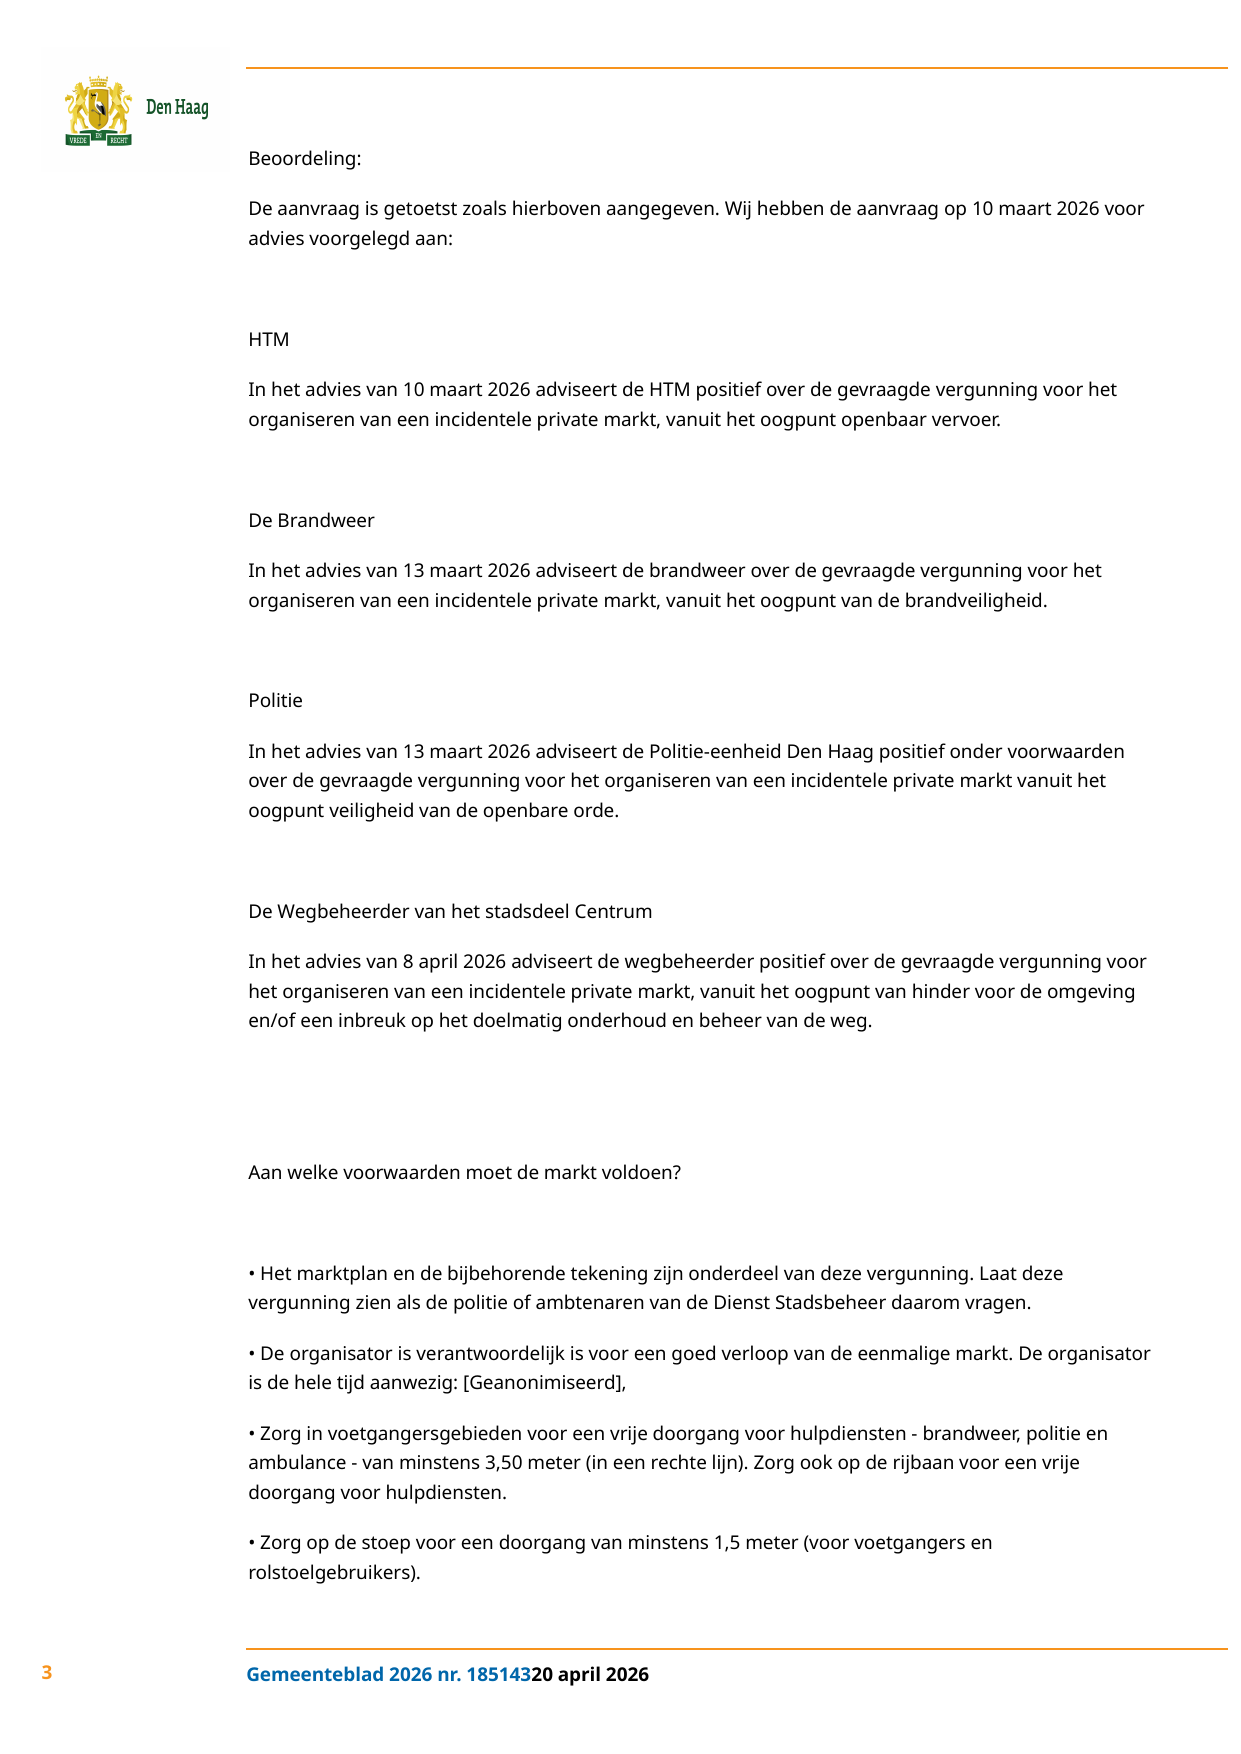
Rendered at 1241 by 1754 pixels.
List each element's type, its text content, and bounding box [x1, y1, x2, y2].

text In het advies van 10 maart 2026 adviseert de HTM positief over de gevraagde vergunning voor het organiseren van een incidentele private markt, vanuit het oogpunt openbaar vervoer. [248, 376, 1152, 432]
text De Wegbeheerder van het stadsdeel Centrum [248, 898, 1152, 924]
text In het advies van 8 april 2026 adviseert de wegbeheerder positief over de gevraagde vergunning voor het organiseren van een incidentele private markt, vanuit het oogpunt van hinder voor de omgeving en/of een inbreuk op het doelmatig onderhoud en beheer van de weg. [248, 948, 1152, 1033]
text • Zorg in voetgangersgebieden voor een vrije doorgang voor hulpdiensten - brandweer, politie en ambulance - van minstens 3,50 meter (in een rechte lijn). Zorg ook op de rijbaan voor een vrije doorgang voor hulpdiensten. [248, 1420, 1152, 1505]
picture [41, 47, 231, 172]
text • De organisator is verantwoordelijk is voor een goed verloop van de eenmalige markt. De organisator is de hele tijd aanwezig: [Geanonimiseerd], [248, 1340, 1152, 1395]
text Beoordeling: [248, 145, 1152, 171]
text De aanvraag is getoetst zoals hierboven aangegeven. Wij hebben de aanvraag op 10 maart 2026 voor advies voorgelegd aan: [248, 196, 1152, 251]
text • Zorg op de stoep voor een doorgang van minstens 1,5 meter (voor voetgangers en rolstoelgebruikers). [248, 1529, 1152, 1585]
text Politie [248, 688, 1152, 713]
text De Brandweer [248, 507, 1152, 533]
text In het advies van 13 maart 2026 adviseert de brandweer over de gevraagde vergunning voor het organiseren van een incidentele private markt, vanuit het oogpunt van de brandveiligheid. [248, 557, 1152, 613]
text Aan welke voorwaarden moet de markt voldoen? [248, 1159, 1152, 1185]
text HTM [248, 326, 1152, 352]
text In het advies van 13 maart 2026 adviseert de Politie-eenheid Den Haag positief onder voorwaarden over de gevraagde vergunning voor het organiseren van een incidentele private markt vanuit het oogpunt veiligheid van de openbare orde. [248, 738, 1152, 823]
text • Het marktplan en de bijbehorende tekening zijn onderdeel van deze vergunning. Laat deze vergunning zien als de politie of ambtenaren van de Dienst Stadsbeheer daarom vragen. [248, 1260, 1152, 1315]
